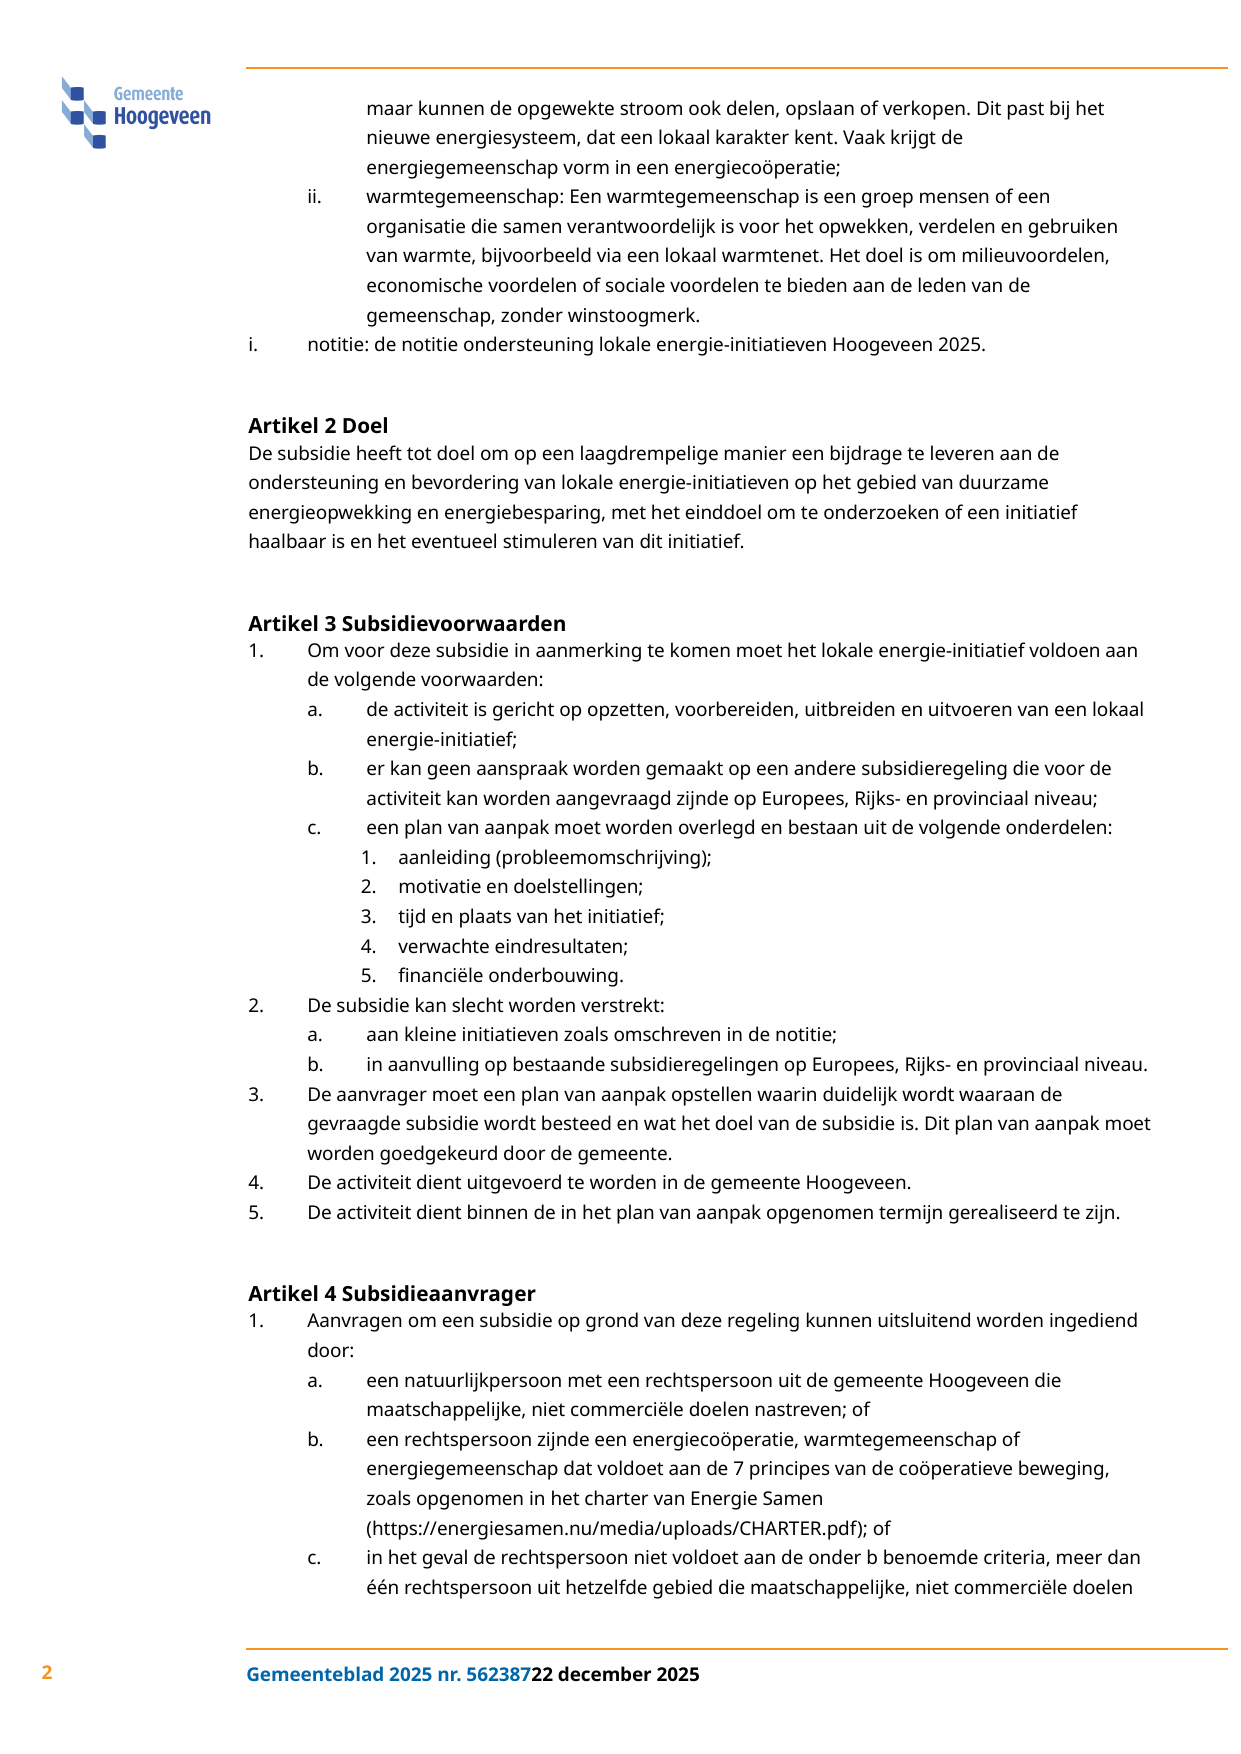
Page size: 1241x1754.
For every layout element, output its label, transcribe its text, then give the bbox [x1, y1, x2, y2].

text Artikel 3 Subsidievoorwaarden [248, 609, 1152, 637]
list maar kunnen de opgewekte stroom ook delen, opslaan of verkopen. Dit past bij het nieuwe energiesysteem, dat een lokaal karakter kent. Vaak krijgt de energiegemeenschap vorm in een energiecoöperatie; [307, 95, 1152, 180]
list de activiteit is gericht op opzetten, voorbereiden, uitbreiden en uitvoeren van een lokaal energie-initiatief; [307, 696, 1152, 752]
list in het geval de rechtspersoon niet voldoet aan de onder b benoemde criteria, meer dan één rechtspersoon uit hetzelfde gebied die maatschappelijke, niet commerciële doelen [307, 1544, 1152, 1599]
list De subsidie kan slecht worden verstrekt: [248, 992, 1152, 1018]
list motivatie en doelstellingen; [361, 874, 1152, 899]
text Artikel 2 Doel [248, 411, 1152, 440]
list aanleiding (probleemomschrijving); [361, 844, 1152, 870]
text De subsidie heeft tot doel om op een laagdrempelige manier een bijdrage te leveren aan de ondersteuning en bevordering van lokale energie-initiatieven op het gebied van duurzame energieopwekking en energiebesparing, met het einddoel om te onderzoeken of een initiatief haalbaar is en het eventueel stimuleren van dit initiatief. [248, 440, 1152, 554]
list tijd en plaats van het initiatief; [361, 903, 1152, 929]
list aan kleine initiatieven zoals omschreven in de notitie; [307, 1022, 1152, 1047]
list een rechtspersoon zijnde een energiecoöperatie, warmtegemeenschap of energiegemeenschap dat voldoet aan de 7 principes van de coöperatieve beweging, zoals opgenomen in het charter van Energie Samen (https://energiesamen.nu/media/uploads/CHARTER.pdf); of [307, 1426, 1152, 1540]
text Artikel 4 Subsidieaanvrager [248, 1279, 1152, 1308]
list De activiteit dient binnen de in het plan van aanpak opgenomen termijn gerealiseerd te zijn. [248, 1199, 1152, 1225]
list notitie: de notitie ondersteuning lokale energie-initiatieven Hoogeveen 2025. [248, 331, 1152, 357]
list Aanvragen om een subsidie op grond van deze regeling kunnen uitsluitend worden ingediend door: [248, 1308, 1152, 1363]
picture [41, 47, 231, 172]
list Om voor deze subsidie in aanmerking te komen moet het lokale energie-initiatief voldoen aan de volgende voorwaarden: [248, 637, 1152, 692]
list verwachte eindresultaten; [361, 933, 1152, 959]
list De aanvrager moet een plan van aanpak opstellen waarin duidelijk wordt waaraan de gevraagde subsidie wordt besteed en wat het doel van de subsidie is. Dit plan van aanpak moet worden goedgekeurd door de gemeente. [248, 1081, 1152, 1166]
list warmtegemeenschap: Een warmtegemeenschap is een groep mensen of een organisatie die samen verantwoordelijk is voor het opwekken, verdelen en gebruiken van warmte, bijvoorbeeld via een lokaal warmtenet. Het doel is om milieuvoordelen, economische voordelen of sociale voordelen te bieden aan de leden van de gemeenschap, zonder winstoogmerk. [307, 183, 1152, 328]
list financiële onderbouwing. [361, 962, 1152, 988]
list er kan geen aanspraak worden gemaakt op een andere subsidieregeling die voor de activiteit kan worden aangevraagd zijnde op Europees, Rijks- en provinciaal niveau; [307, 755, 1152, 811]
list De activiteit dient uitgevoerd te worden in de gemeente Hoogeveen. [248, 1169, 1152, 1195]
list een plan van aanpak moet worden overlegd en bestaan uit de volgende onderdelen: [307, 814, 1152, 840]
list een natuurlijkpersoon met een rechtspersoon uit de gemeente Hoogeveen die maatschappelijke, niet commerciële doelen nastreven; of [307, 1367, 1152, 1422]
list in aanvulling op bestaande subsidieregelingen op Europees, Rijks- en provinciaal niveau. [307, 1051, 1152, 1077]
